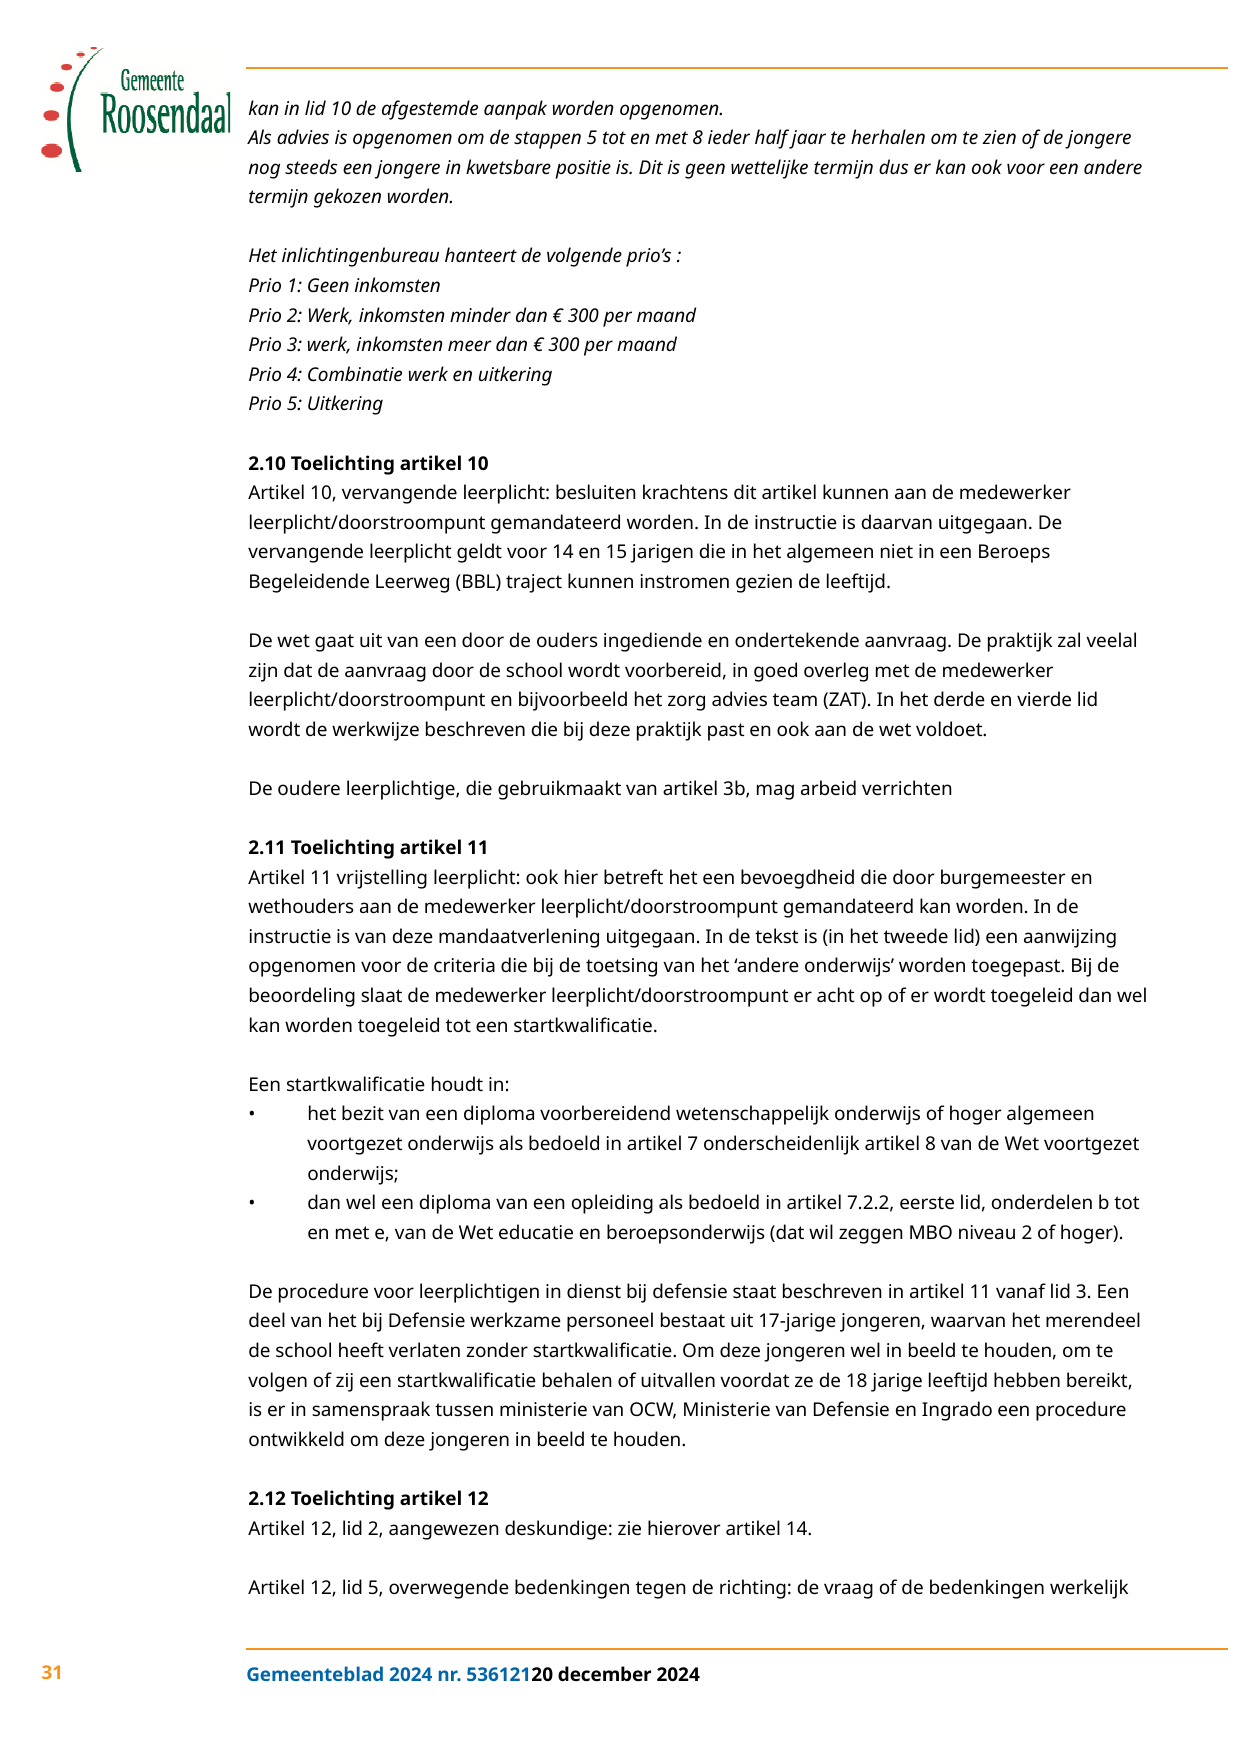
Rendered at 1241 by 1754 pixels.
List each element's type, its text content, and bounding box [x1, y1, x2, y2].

picture [41, 47, 231, 172]
text Als advies is opgenomen om de stappen 5 tot en met 8 ieder half jaar te herhalen om te zien of de jongere nog steeds een jongere in kwetsbare positie is. Dit is geen wettelijke termijn dus er kan ook voor een andere termijn gekozen worden. [248, 124, 1152, 209]
list dan wel een diploma van een opleiding als bedoeld in artikel 7.2.2, eerste lid, onderdelen b tot en met e, van de Wet educatie en beroepsonderwijs (dat wil zeggen MBO niveau 2 of hoger). [248, 1189, 1152, 1245]
list het bezit van een diploma voorbereidend wetenschappelijk onderwijs of hoger algemeen voortgezet onderwijs als bedoeld in artikel 7 onderscheidenlijk artikel 8 van de Wet voortgezet onderwijs; [248, 1101, 1152, 1186]
text Een startkwalificatie houdt in: [248, 1071, 1152, 1097]
text Prio 3: werk, inkomsten meer dan € 300 per maand [248, 331, 1152, 357]
text Artikel 12, lid 5, overwegende bedenkingen tegen de richting: de vraag of de bedenkingen werkelijk [248, 1574, 1152, 1600]
text Prio 2: Werk, inkomsten minder dan € 300 per maand [248, 302, 1152, 328]
text Prio 4: Combinatie werk en uitkering [248, 361, 1152, 387]
text kan in lid 10 de afgestemde aanpak worden opgenomen. [248, 95, 1152, 121]
text Het inlichtingenbureau hanteert de volgende prio’s : [248, 243, 1152, 268]
text De procedure voor leerplichtigen in dienst bij defensie staat beschreven in artikel 11 vanaf lid 3. Een deel van het bij Defensie werkzame personeel bestaat uit 17-jarige jongeren, waarvan het merendeel de school heeft verlaten zonder startkwalificatie. Om deze jongeren wel in beeld te houden, om te volgen of zij een startkwalificatie behalen of uitvallen voordat ze de 18 jarige leeftijd hebben bereikt, is er in samenspraak tussen ministerie van OCW, Ministerie van Defensie en Ingrado een procedure ontwikkeld om deze jongeren in beeld te houden. [248, 1278, 1152, 1452]
text 2.10 Toelichting artikel 10 [248, 450, 1152, 476]
text Artikel 12, lid 2, aangewezen deskundige: zie hierover artikel 14. [248, 1515, 1152, 1541]
text De oudere leerplichtige, die gebruikmaakt van artikel 3b, mag arbeid verrichten [248, 775, 1152, 801]
text De wet gaat uit van een door de ouders ingediende en ondertekende aanvraag. De praktijk zal veelal zijn dat de aanvraag door de school wordt voorbereid, in goed overleg met de medewerker leerplicht/doorstroompunt en bijvoorbeeld het zorg advies team (ZAT). In het derde en vierde lid wordt de werkwijze beschreven die bij deze praktijk past en ook aan de wet voldoet. [248, 627, 1152, 742]
text Prio 1: Geen inkomsten [248, 272, 1152, 298]
text 2.11 Toelichting artikel 11 [248, 834, 1152, 860]
text Artikel 10, vervangende leerplicht: besluiten krachtens dit artikel kunnen aan de medewerker leerplicht/doorstroompunt gemandateerd worden. In de instructie is daarvan uitgegaan. De vervangende leerplicht geldt voor 14 en 15 jarigen die in het algemeen niet in een Beroeps Begeleidende Leerweg (BBL) traject kunnen instromen gezien de leeftijd. [248, 479, 1152, 594]
text 2.12 Toelichting artikel 12 [248, 1485, 1152, 1511]
text Artikel 11 vrijstelling leerplicht: ook hier betreft het een bevoegdheid die door burgemeester en wethouders aan de medewerker leerplicht/doorstroompunt gemandateerd kan worden. In de instructie is van deze mandaatverlening uitgegaan. In de tekst is (in het tweede lid) een aanwijzing opgenomen voor de criteria die bij de toetsing van het ‘andere onderwijs’ worden toegepast. Bij de beoordeling slaat de medewerker leerplicht/doorstroompunt er acht op of er wordt toegeleid dan wel kan worden toegeleid tot een startkwalificatie. [248, 864, 1152, 1038]
text Prio 5: Uitkering [248, 391, 1152, 416]
